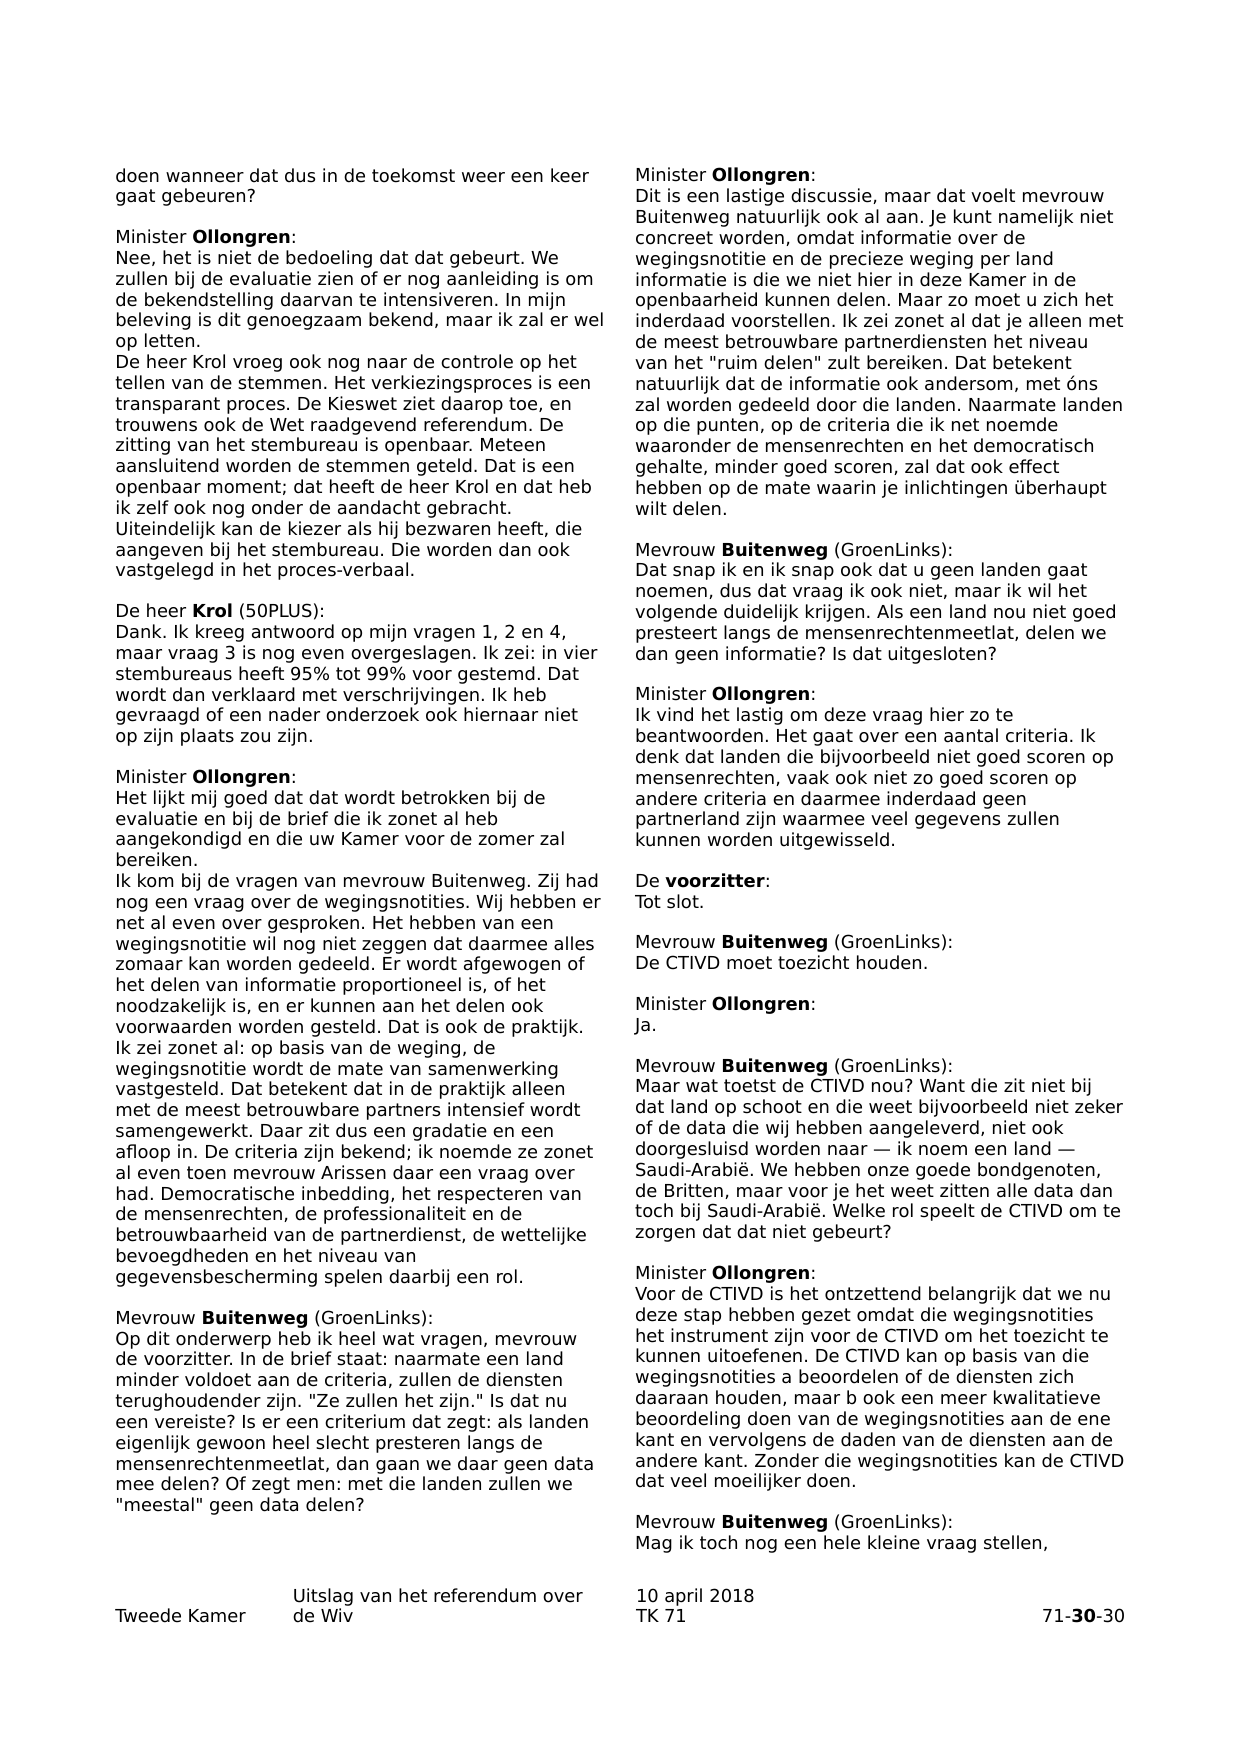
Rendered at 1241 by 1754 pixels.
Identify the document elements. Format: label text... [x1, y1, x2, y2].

text Minister Ollongren: [115, 227, 605, 248]
text De heer Krol vroeg ook nog naar de controle op het tellen van de stemmen. Het verkiezingsproces is een transparant proces. De Kieswet ziet daarop toe, en trouwens ook de Wet raadgevend referendum. De zitting van het stembureau is openbaar. Meteen aansluitend worden de stemmen geteld. Dat is een openbaar moment; dat heeft de heer Krol en dat heb ik zelf ook nog onder de aandacht gebracht. Uiteindelijk kan de kiezer als hij bezwaren heeft, die aangeven bij het stembureau. Die worden dan ook vastgelegd in het proces-verbaal. [115, 352, 605, 581]
text Maar wat toetst de CTIVD nou? Want die zit niet bij dat land op schoot en die weet bijvoorbeeld niet zeker of de data die wij hebben aangeleverd, niet ook doorgesluisd worden naar — ik noem een land — Saudi-Arabië. We hebben onze goede bondgenoten, de Britten, maar voor je het weet zitten alle data dan toch bij Saudi-Arabië. Welke rol speelt de CTIVD om te zorgen dat dat niet gebeurt? [635, 1076, 1125, 1243]
text Voor de CTIVD is het ontzettend belangrijk dat we nu deze stap hebben gezet omdat die wegingsnotities het instrument zijn voor de CTIVD om het toezicht te kunnen uitoefenen. De CTIVD kan op basis van die wegingsnotities a beoordelen of de diensten zich daaraan houden, maar b ook een meer kwalitatieve beoordeling doen van de wegingsnotities aan de ene kant en vervolgens de daden van de diensten aan de andere kant. Zonder die wegingsnotities kan de CTIVD dat veel moeilijker doen. [635, 1284, 1125, 1492]
text Minister Ollongren: [115, 767, 605, 787]
text Minister Ollongren: [635, 994, 1125, 1015]
text Mevrouw Buitenweg (GroenLinks): [635, 1056, 1125, 1076]
text Ja. [635, 1015, 1125, 1036]
text Mevrouw Buitenweg (GroenLinks): [635, 1512, 1125, 1533]
text De heer Krol (50PLUS): [115, 601, 605, 622]
text Minister Ollongren: [635, 165, 1125, 186]
text Tot slot. [635, 892, 1125, 912]
text Mevrouw Buitenweg (GroenLinks): [635, 932, 1125, 953]
text Mag ik toch nog een hele kleine vraag stellen, [635, 1533, 1125, 1553]
text Dit is een lastige discussie, maar dat voelt mevrouw Buitenweg natuurlijk ook al aan. Je kunt namelijk niet concreet worden, omdat informatie over de wegingsnotitie en de precieze weging per land informatie is die we niet hier in deze Kamer in de openbaarheid kunnen delen. Maar zo moet u zich het inderdaad voorstellen. Ik zei zonet al dat je alleen met de meest betrouwbare partnerdiensten het niveau van het "ruim delen" zult bereiken. Dat betekent natuurlijk dat de informatie ook andersom, met óns zal worden gedeeld door die landen. Naarmate landen op die punten, op de criteria die ik net noemde waaronder de mensenrechten en het democratisch gehalte, minder goed scoren, zal dat ook effect hebben op de mate waarin je inlichtingen überhaupt wilt delen. [635, 186, 1125, 519]
text Op dit onderwerp heb ik heel wat vragen, mevrouw de voorzitter. In de brief staat: naarmate een land minder voldoet aan de criteria, zullen de diensten terughoudender zijn. "Ze zullen het zijn." Is dat nu een vereiste? Is er een criterium dat zegt: als landen eigenlijk gewoon heel slecht presteren langs de mensenrechtenmeetlat, dan gaan we daar geen data mee delen? Of zegt men: met die landen zullen we "meestal" geen data delen? [115, 1328, 605, 1516]
text Nee, het is niet de bedoeling dat dat gebeurt. We zullen bij de evaluatie zien of er nog aanleiding is om de bekendstelling daarvan te intensiveren. In mijn beleving is dit genoegzaam bekend, maar ik zal er wel op letten. [115, 248, 605, 352]
text Ik kom bij de vragen van mevrouw Buitenweg. Zij had nog een vraag over de wegingsnotities. Wij hebben er net al even over gesproken. Het hebben van een wegingsnotitie wil nog niet zeggen dat daarmee alles zomaar kan worden gedeeld. Er wordt afgewogen of het delen van informatie proportioneel is, of het noodzakelijk is, en er kunnen aan het delen ook voorwaarden worden gesteld. Dat is ook de praktijk. Ik zei zonet al: op basis van de weging, de wegingsnotitie wordt de mate van samenwerking vastgesteld. Dat betekent dat in de praktijk alleen met de meest betrouwbare partners intensief wordt samengewerkt. Daar zit dus een gradatie en een afloop in. De criteria zijn bekend; ik noemde ze zonet al even toen mevrouw Arissen daar een vraag over had. Democratische inbedding, het respecteren van de mensenrechten, de professionaliteit en de betrouwbaarheid van de partnerdienst, de wettelijke bevoegdheden en het niveau van gegevensbescherming spelen daarbij een rol. [115, 871, 605, 1287]
text Het lijkt mij goed dat dat wordt betrokken bij de evaluatie en bij de brief die ik zonet al heb aangekondigd en die uw Kamer voor de zomer zal bereiken. [115, 787, 605, 871]
text Ik vind het lastig om deze vraag hier zo te beantwoorden. Het gaat over een aantal criteria. Ik denk dat landen die bijvoorbeeld niet goed scoren op mensenrechten, vaak ook niet zo goed scoren op andere criteria en daarmee inderdaad geen partnerland zijn waarmee veel gegevens zullen kunnen worden uitgewisseld. [635, 705, 1125, 851]
text De CTIVD moet toezicht houden. [635, 953, 1125, 974]
text Minister Ollongren: [635, 684, 1125, 705]
text Mevrouw Buitenweg (GroenLinks): [635, 539, 1125, 560]
text Mevrouw Buitenweg (GroenLinks): [115, 1307, 605, 1328]
text Dank. Ik kreeg antwoord op mijn vragen 1, 2 en 4, maar vraag 3 is nog even overgeslagen. Ik zei: in vier stembureaus heeft 95% tot 99% voor gestemd. Dat wordt dan verklaard met verschrijvingen. Ik heb gevraagd of een nader onderzoek ook hiernaar niet op zijn plaats zou zijn. [115, 622, 605, 747]
text De voorzitter: [635, 871, 1125, 892]
text Minister Ollongren: [635, 1263, 1125, 1284]
text Dat snap ik en ik snap ook dat u geen landen gaat noemen, dus dat vraag ik ook niet, maar ik wil het volgende duidelijk krijgen. Als een land nou niet goed presteert langs de mensenrechtenmeetlat, delen we dan geen informatie? Is dat uitgesloten? [635, 560, 1125, 664]
text doen wanneer dat dus in de toekomst weer een keer gaat gebeuren? [115, 165, 605, 207]
